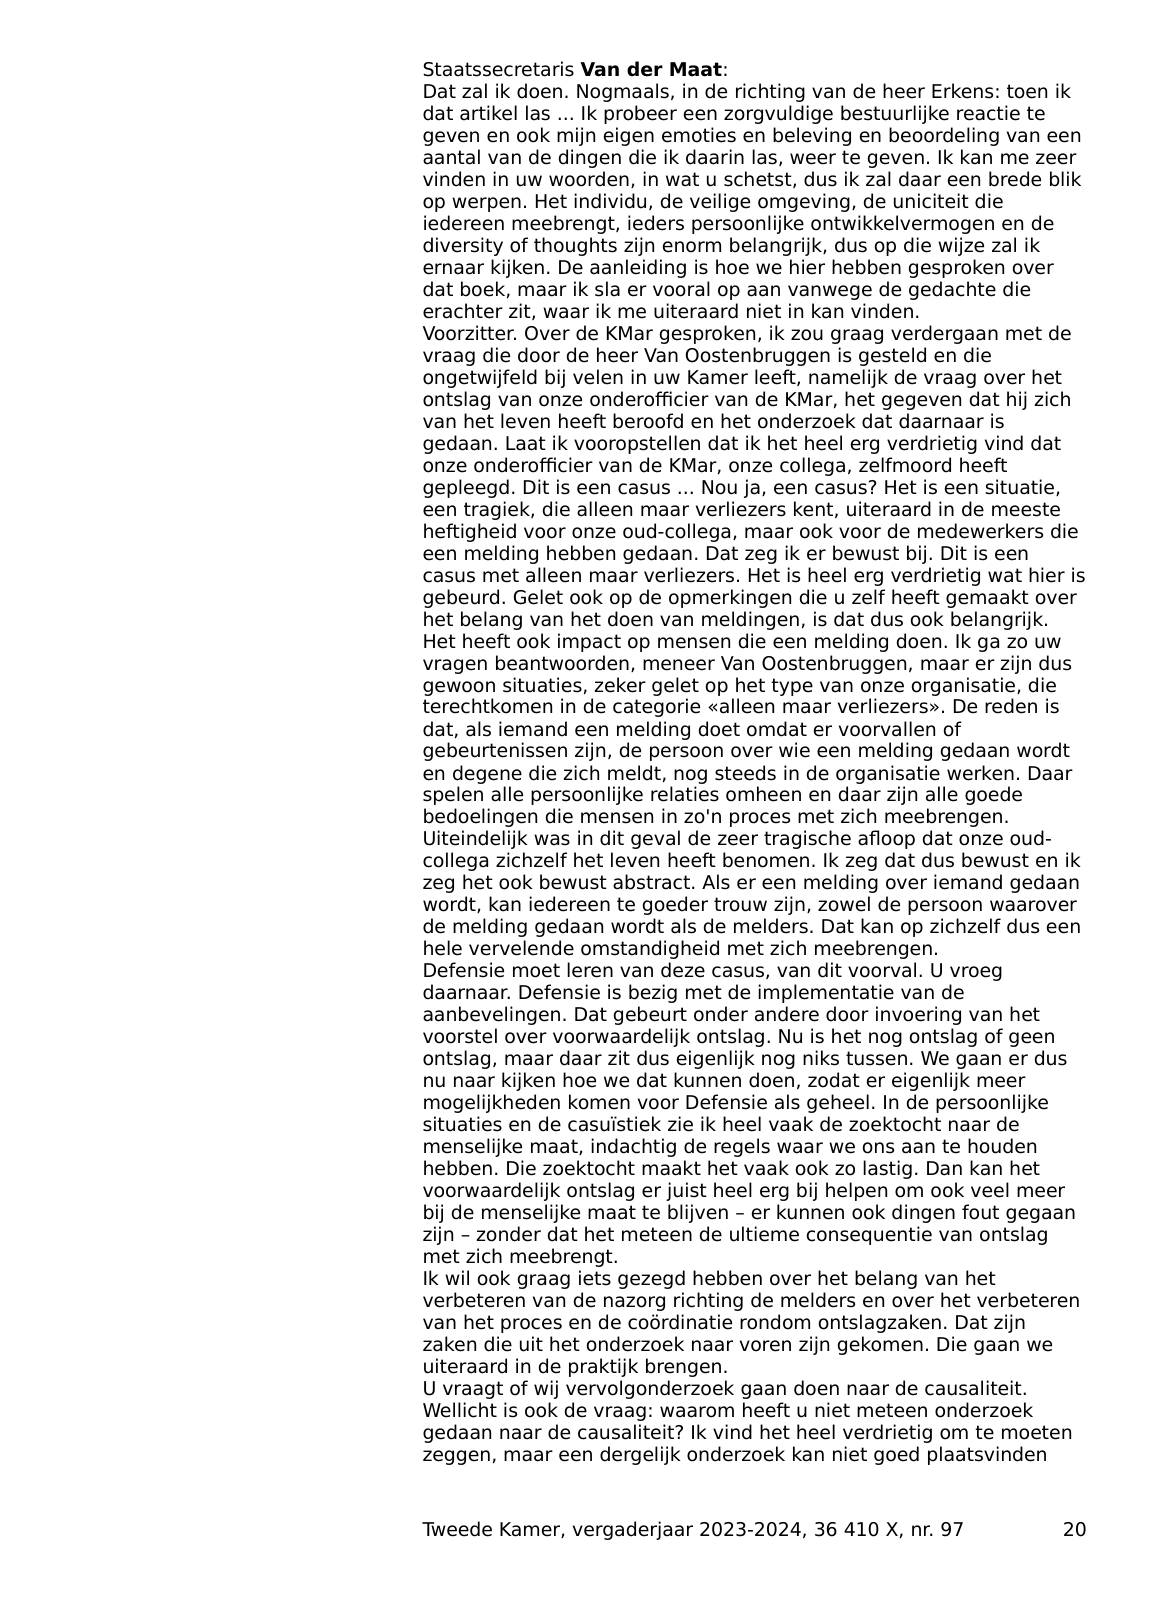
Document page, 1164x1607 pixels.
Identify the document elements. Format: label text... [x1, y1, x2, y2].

text Dat zal ik doen. Nogmaals, in de richting van de heer Erkens: toen ik dat artikel las ... Ik probeer een zorgvuldige bestuurlijke reactie te geven en ook mijn eigen emoties en beleving en beoordeling van een aantal van de dingen die ik daarin las, weer te geven. Ik kan me zeer vinden in uw woorden, in wat u schetst, dus ik zal daar een brede blik op werpen. Het individu, de veilige omgeving, de uniciteit die iedereen meebrengt, ieders persoonlijke ontwikkelvermogen en de diversity of thoughts zijn enorm belangrijk, dus op die wijze zal ik ernaar kijken. De aanleiding is hoe we hier hebben gesproken over dat boek, maar ik sla er vooral op aan vanwege de gedachte die erachter zit, waar ik me uiteraard niet in kan vinden. [422, 81, 1087, 323]
text Staatssecretaris Van der Maat: [422, 59, 1087, 81]
text U vraagt of wij vervolgonderzoek gaan doen naar de causaliteit. Wellicht is ook de vraag: waarom heeft u niet meteen onderzoek gedaan naar de causaliteit? Ik vind het heel verdrietig om te moeten zeggen, maar een dergelijk onderzoek kan niet goed plaatsvinden [422, 1378, 1087, 1466]
text Ik wil ook graag iets gezegd hebben over het belang van het verbeteren van de nazorg richting de melders en over het verbeteren van het proces en de coördinatie rondom ontslagzaken. Dat zijn zaken die uit het onderzoek naar voren zijn gekomen. Die gaan we uiteraard in de praktijk brengen. [422, 1268, 1087, 1378]
text Defensie moet leren van deze casus, van dit voorval. U vroeg daarnaar. Defensie is bezig met de implementatie van de aanbevelingen. Dat gebeurt onder andere door invoering van het voorstel over voorwaardelijk ontslag. Nu is het nog ontslag of geen ontslag, maar daar zit dus eigenlijk nog niks tussen. We gaan er dus nu naar kijken hoe we dat kunnen doen, zodat er eigenlijk meer mogelijkheden komen voor Defensie als geheel. In de persoonlijke situaties en de casuïstiek zie ik heel vaak de zoektocht naar de menselijke maat, indachtig de regels waar we ons aan te houden hebben. Die zoektocht maakt het vaak ook zo lastig. Dan kan het voorwaardelijk ontslag er juist heel erg bij helpen om ook veel meer bij de menselijke maat te blijven – er kunnen ook dingen fout gegaan zijn – zonder dat het meteen de ultieme consequentie van ontslag met zich meebrengt. [422, 960, 1087, 1268]
text Voorzitter. Over de KMar gesproken, ik zou graag verdergaan met de vraag die door de heer Van Oostenbruggen is gesteld en die ongetwijfeld bij velen in uw Kamer leeft, namelijk de vraag over het ontslag van onze onderofficier van de KMar, het gegeven dat hij zich van het leven heeft beroofd en het onderzoek dat daarnaar is gedaan. Laat ik vooropstellen dat ik het heel erg verdrietig vind dat onze onderofficier van de KMar, onze collega, zelfmoord heeft gepleegd. Dit is een casus ... Nou ja, een casus? Het is een situatie, een tragiek, die alleen maar verliezers kent, uiteraard in de meeste heftigheid voor onze oud-collega, maar ook voor de medewerkers die een melding hebben gedaan. Dat zeg ik er bewust bij. Dit is een casus met alleen maar verliezers. Het is heel erg verdrietig wat hier is gebeurd. Gelet ook op de opmerkingen die u zelf heeft gemaakt over het belang van het doen van meldingen, is dat dus ook belangrijk. Het heeft ook impact op mensen die een melding doen. Ik ga zo uw vragen beantwoorden, meneer Van Oostenbruggen, maar er zijn dus gewoon situaties, zeker gelet op het type van onze organisatie, die terechtkomen in de categorie «alleen maar verliezers». De reden is dat, als iemand een melding doet omdat er voorvallen of gebeurtenissen zijn, de persoon over wie een melding gedaan wordt en degene die zich meldt, nog steeds in de organisatie werken. Daar spelen alle persoonlijke relaties omheen en daar zijn alle goede bedoelingen die mensen in zo'n proces met zich meebrengen. Uiteindelijk was in dit geval de zeer tragische afloop dat onze oud-collega zichzelf het leven heeft benomen. Ik zeg dat dus bewust en ik zeg het ook bewust abstract. Als er een melding over iemand gedaan wordt, kan iedereen te goeder trouw zijn, zowel de persoon waarover de melding gedaan wordt als de melders. Dat kan op zichzelf dus een hele vervelende omstandigheid met zich meebrengen. [422, 323, 1087, 960]
